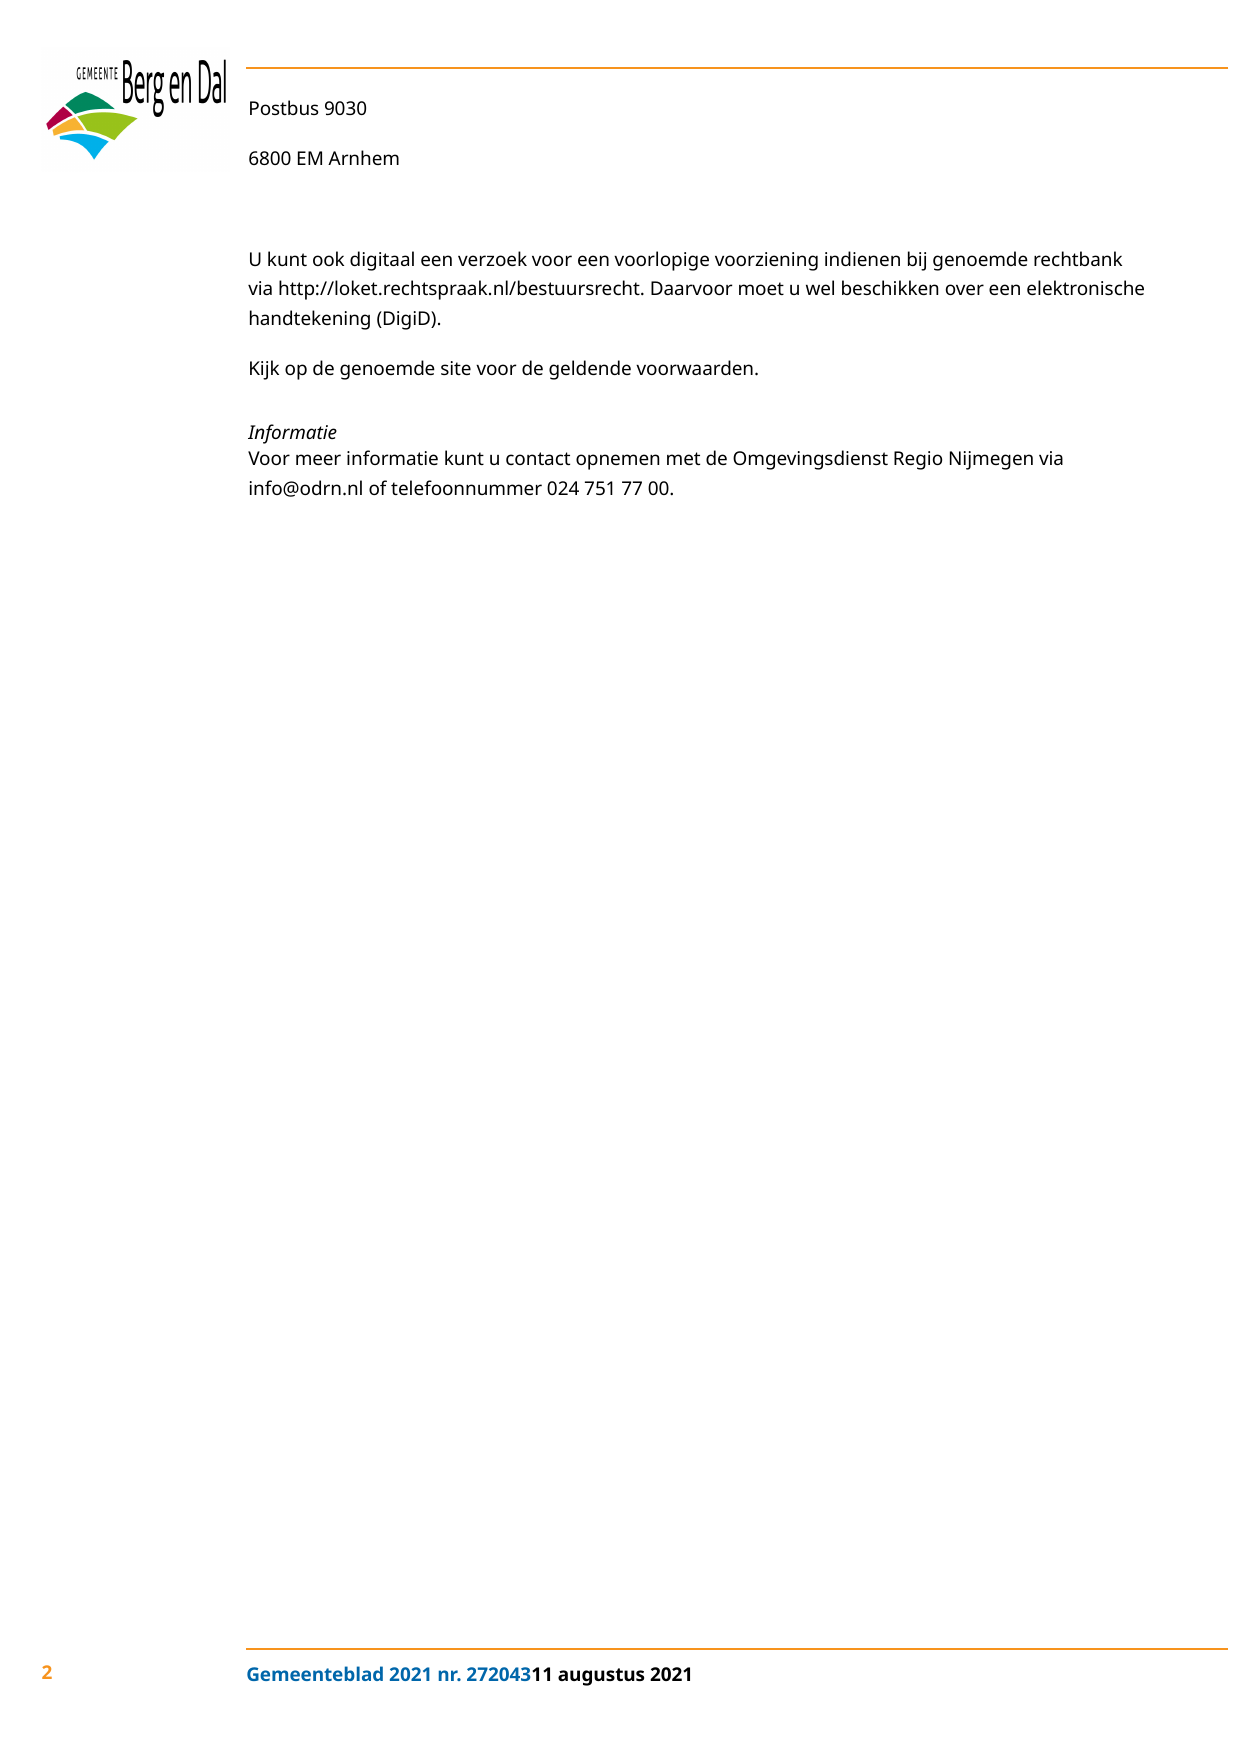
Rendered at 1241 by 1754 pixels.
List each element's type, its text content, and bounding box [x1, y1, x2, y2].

text Informatie [248, 419, 1152, 445]
text Voor meer informatie kunt u contact opnemen met de Omgevingsdienst Regio Nijmegen via info@odrn.nl of telefoonnummer 024 751 77 00. [248, 445, 1152, 501]
text Kijk op de genoemde site voor de geldende voorwaarden. [248, 356, 1152, 381]
text Postbus 9030 [248, 95, 1152, 121]
text 6800 EM Arnhem [248, 145, 1152, 171]
picture [41, 47, 231, 172]
text U kunt ook digitaal een verzoek voor een voorlopige voorziening indienen bij genoemde rechtbank via http://loket.rechtspraak.nl/bestuursrecht. Daarvoor moet u wel beschikken over een elektronische handtekening (DigiD). [248, 246, 1152, 331]
